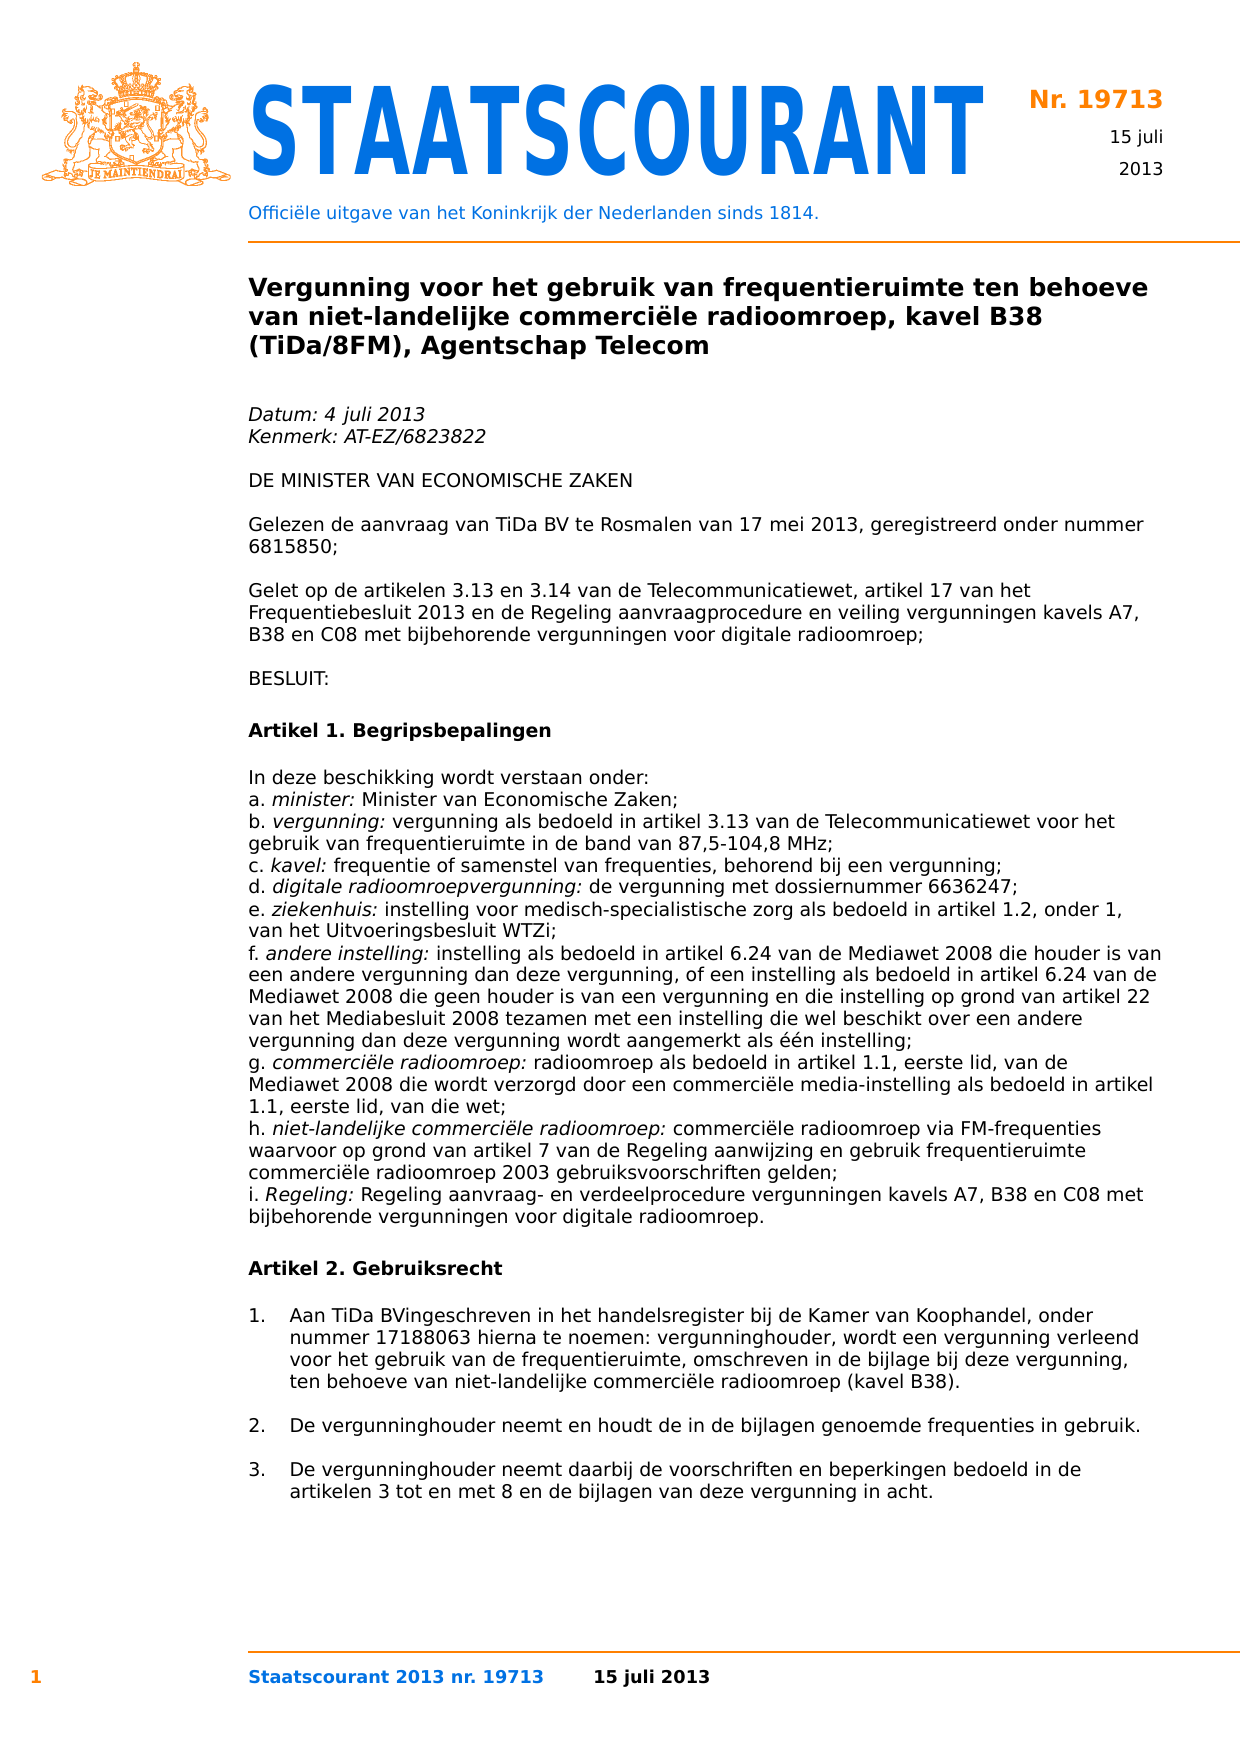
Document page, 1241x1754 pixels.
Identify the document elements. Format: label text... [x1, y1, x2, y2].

table_header Nr. 19713 [998, 62, 1240, 121]
subtitle Artikel 1. Begripsbepalingen [248, 719, 1163, 742]
text d. digitale radioomroepvergunning: de vergunning met dossiernummer 6636247; [248, 876, 1163, 898]
text DE MINISTER VAN ECONOMISCHE ZAKEN [248, 470, 1163, 492]
picture [41, 62, 231, 186]
table_header STAATSCOURANT [248, 62, 998, 203]
text BESLUIT: [248, 668, 1163, 689]
text c. kavel: frequentie of samenstel van frequenties, behorend bij een vergunning; [248, 854, 1163, 876]
text h. niet-landelijke commerciële radioomroep: commerciële radioomroep via FM-frequenties waarvoor op grond van artikel 7 van de Regeling aanwijzing en gebruik frequentieruimte commerciële radioomroep 2003 gebruiksvoorschriften gelden; [248, 1118, 1163, 1184]
text In deze beschikking wordt verstaan onder: [248, 767, 1163, 788]
text Gelezen de aanvraag van TiDa BV te Rosmalen van 17 mei 2013, geregistreerd onder nummer 6815850; [248, 514, 1163, 558]
text 2. De vergunninghouder neemt en houdt de in de bijlagen genoemde frequenties in gebruik. [248, 1415, 1163, 1437]
text 1. Aan TiDa BVingeschreven in het handelsregister bij de Kamer van Koophandel, onder nummer 17188063 hierna te noemen: vergunninghouder, wordt een vergunning verleend voor het gebruik van de frequentieruimte, omschreven in de bijlage bij deze vergunning, ten behoeve van niet-landelijke commerciële radioomroep (kavel B38). [248, 1305, 1163, 1393]
text f. andere instelling: instelling als bedoeld in artikel 6.24 van de Mediawet 2008 die houder is van een andere vergunning dan deze vergunning, of een instelling als bedoeld in artikel 6.24 van de Mediawet 2008 die geen houder is van een vergunning en die instelling op grond van artikel 22 van het Mediabesluit 2008 tezamen met een instelling die wel beschikt over een andere vergunning dan deze vergunning wordt aangemerkt als één instelling; [248, 942, 1163, 1052]
table_cell 15 juli [998, 121, 1240, 153]
table_header [25, 62, 248, 241]
text 3. De vergunninghouder neemt daarbij de voorschriften en beperkingen bedoeld in de artikelen 3 tot en met 8 en de bijlagen van deze vergunning in acht. [248, 1459, 1163, 1503]
table_cell 2013 [998, 153, 1240, 203]
text g. commerciële radioomroep: radioomroep als bedoeld in artikel 1.1, eerste lid, van de Mediawet 2008 die wordt verzorgd door een commerciële media-instelling als bedoeld in artikel 1.1, eerste lid, van die wet; [248, 1052, 1163, 1118]
text b. vergunning: vergunning als bedoeld in artikel 3.13 van de Telecommunicatiewet voor het gebruik van frequentieruimte in de band van 87,5-104,8 MHz; [248, 811, 1163, 854]
text Kenmerk: AT-EZ/6823822 [248, 426, 1163, 448]
text a. minister: Minister van Economische Zaken; [248, 788, 1163, 811]
subtitle Vergunning voor het gebruik van frequentieruimte ten behoeve van niet-landelijke commerciële radioomroep, kavel B38 (TiDa/8FM), Agentschap Telecom [248, 273, 1163, 361]
text e. ziekenhuis: instelling voor medisch-specialistische zorg als bedoeld in artikel 1.2, onder 1, van het Uitvoeringsbesluit WTZi; [248, 898, 1163, 942]
text Datum: 4 juli 2013 [248, 404, 1163, 426]
text Gelet op de artikelen 3.13 en 3.14 van de Telecommunicatiewet, artikel 17 van het Frequentiebesluit 2013 en de Regeling aanvraagprocedure en veiling vergunningen kavels A7, B38 en C08 met bijbehorende vergunningen voor digitale radioomroep; [248, 580, 1163, 646]
table_cell Officiële uitgave van het Koninkrijk der Nederlanden sinds 1814. [248, 203, 1240, 241]
text i. Regeling: Regeling aanvraag- en verdeelprocedure vergunningen kavels A7, B38 en C08 met bijbehorende vergunningen voor digitale radioomroep. [248, 1184, 1163, 1228]
subtitle Artikel 2. Gebruiksrecht [248, 1258, 1163, 1280]
